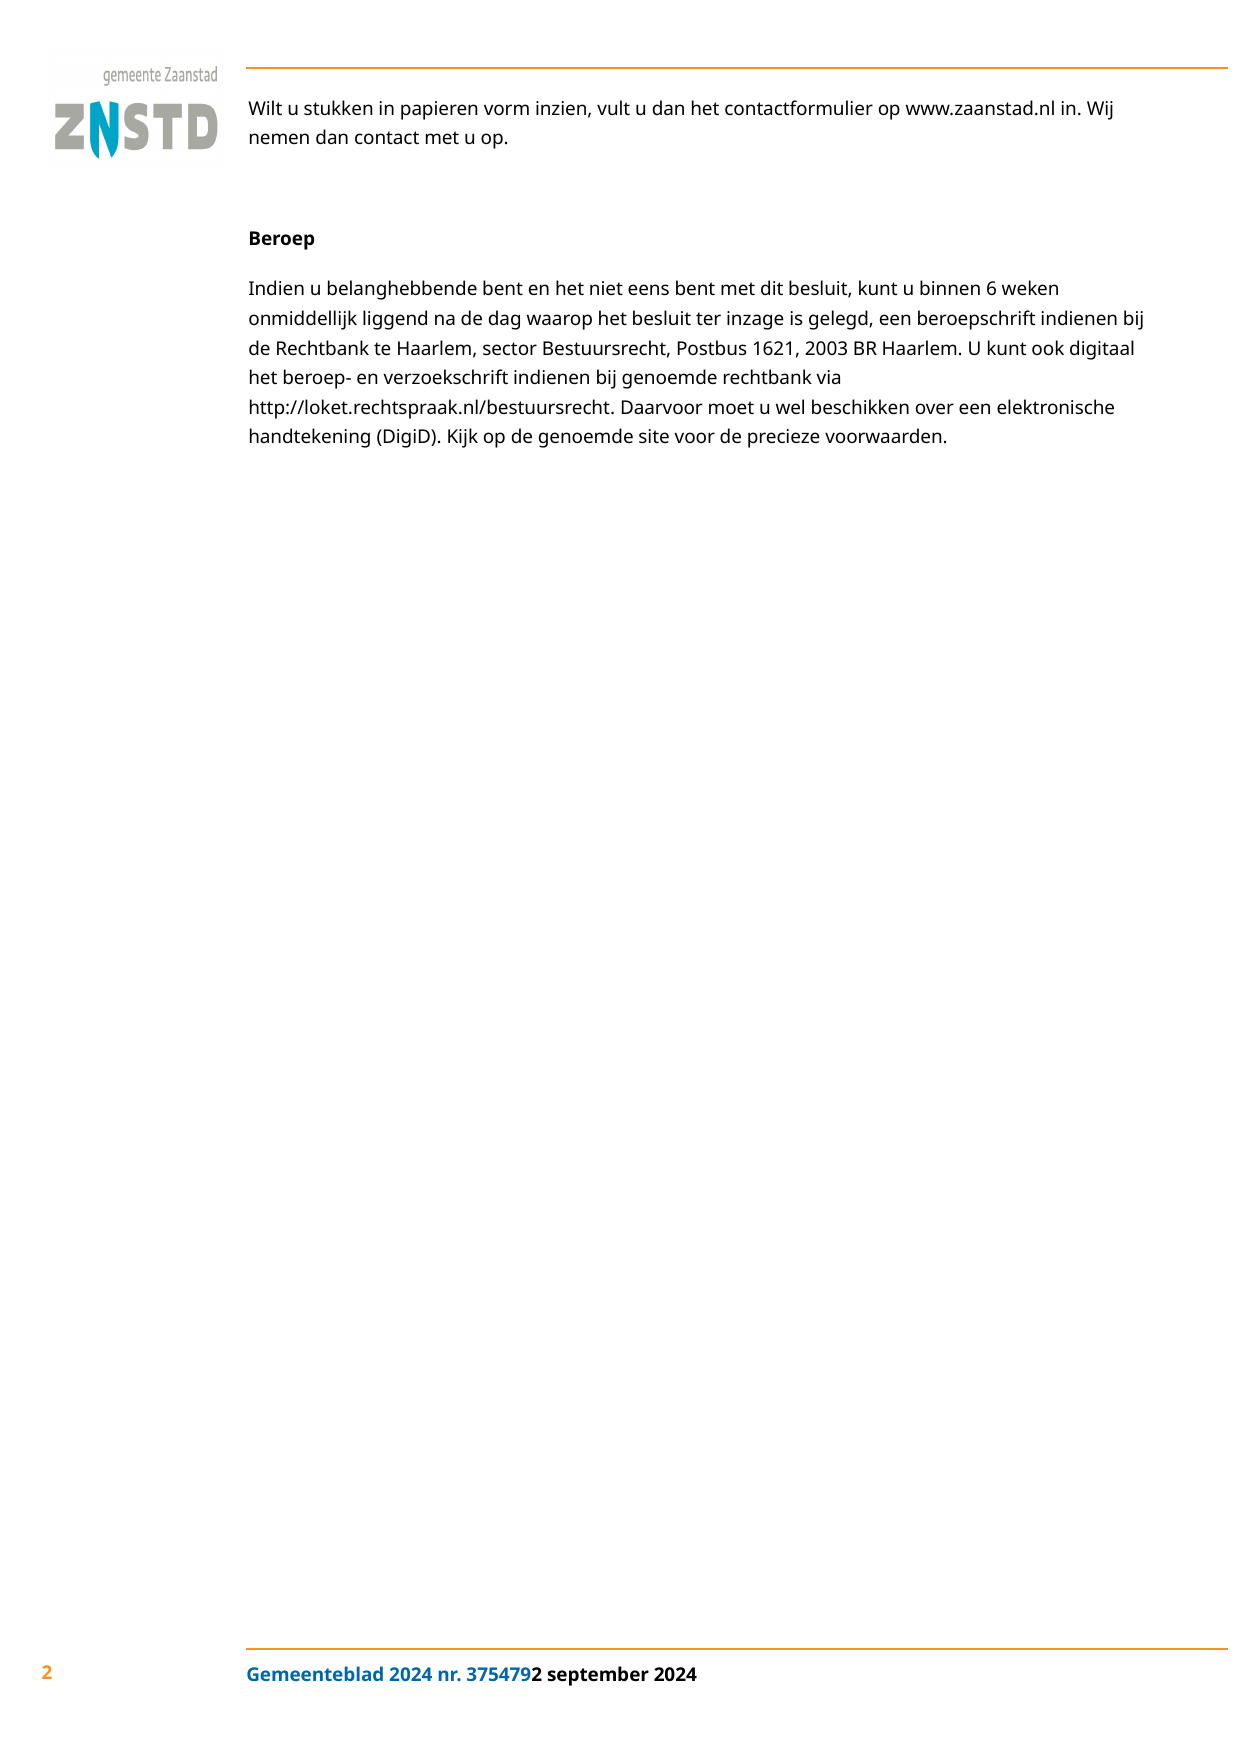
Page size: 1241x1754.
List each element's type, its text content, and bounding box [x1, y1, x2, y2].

text Wilt u stukken in papieren vorm inzien, vult u dan het contactformulier op www.zaanstad.nl in. Wij nemen dan contact met u op. [248, 95, 1152, 150]
text Indien u belanghebbende bent en het niet eens bent met dit besluit, kunt u binnen 6 weken onmiddellijk liggend na de dag waarop het besluit ter inzage is gelegd, een beroepschrift indienen bij de Rechtbank te Haarlem, sector Bestuursrecht, Postbus 1621, 2003 BR Haarlem. U kunt ook digitaal het beroep- en verzoekschrift indienen bij genoemde rechtbank via http://loket.rechtspraak.nl/bestuursrecht. Daarvoor moet u wel beschikken over een elektronische handtekening (DigiD). Kijk op de genoemde site voor de precieze voorwaarden. [248, 276, 1152, 449]
picture [41, 47, 231, 172]
text Beroep [248, 225, 1152, 251]
